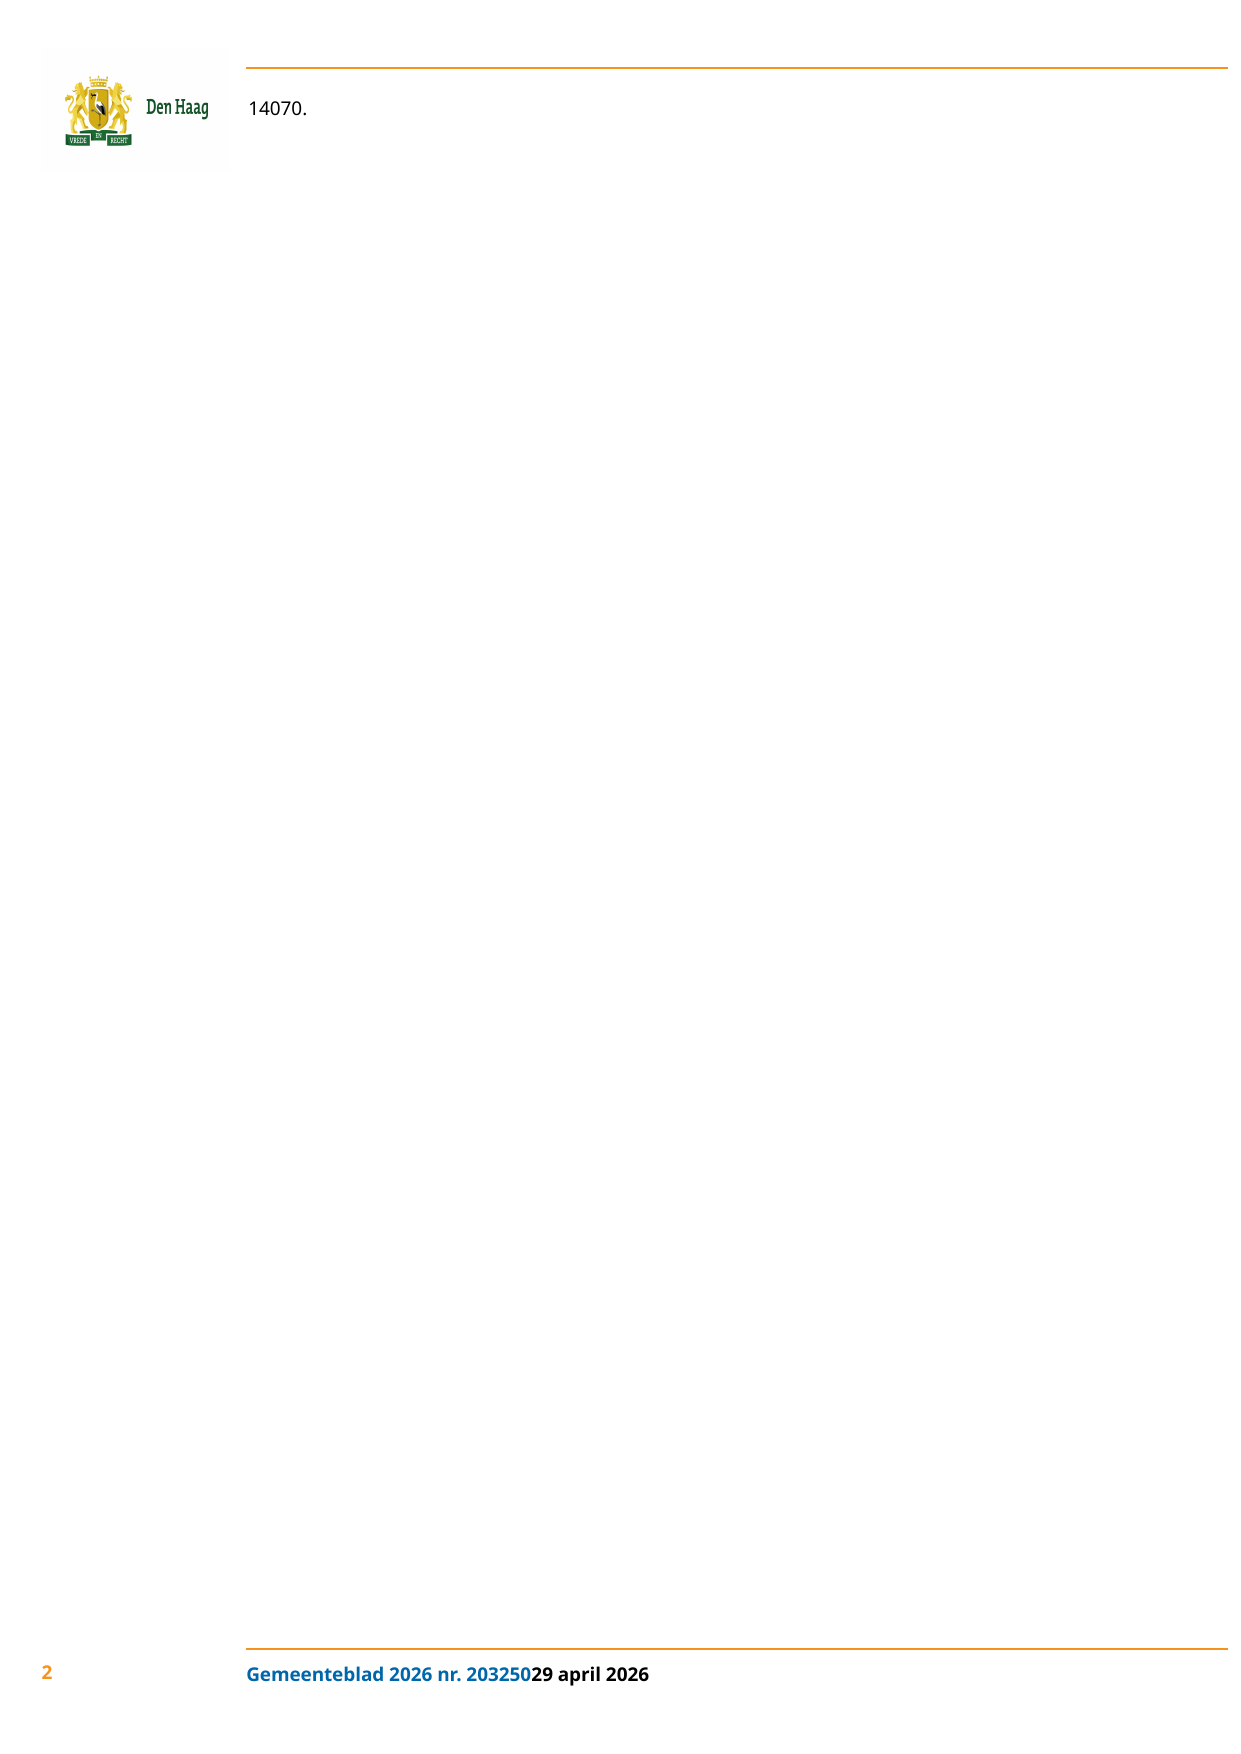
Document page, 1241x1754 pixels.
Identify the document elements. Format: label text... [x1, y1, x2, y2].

picture [41, 47, 231, 172]
text 14070. [248, 95, 1152, 121]
